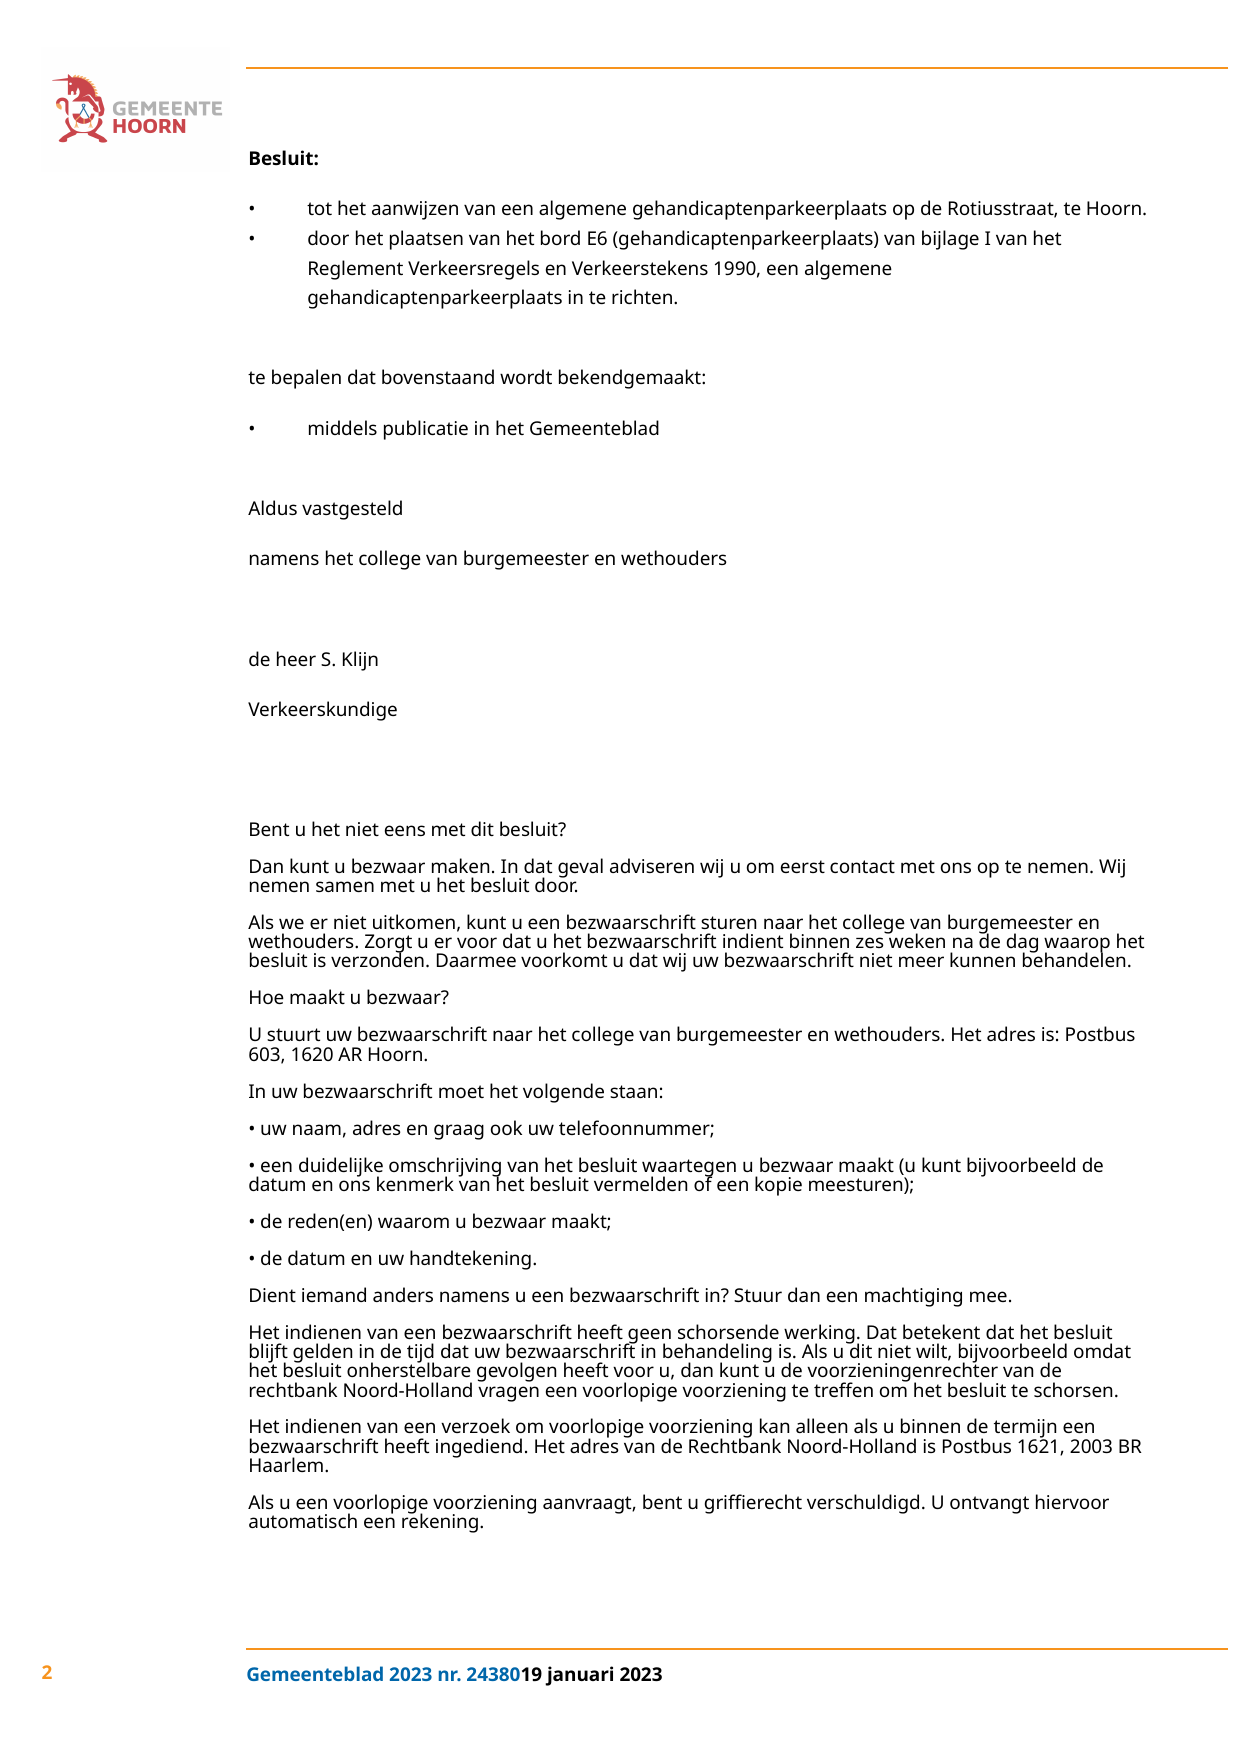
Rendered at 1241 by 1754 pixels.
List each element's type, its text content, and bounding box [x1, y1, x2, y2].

text • de reden(en) waarom u bezwaar maakt; [248, 1213, 1152, 1232]
text Verkeerskundige [248, 696, 1152, 722]
text Het indienen van een verzoek om voorlopige voorziening kan alleen als u binnen de termijn een bezwaarschrift heeft ingediend. Het adres van de Rechtbank Noord-Holland is Postbus 1621, 2003 BR Haarlem. [248, 1418, 1152, 1476]
text Dient iemand anders namens u een bezwaarschrift in? Stuur dan een machtiging mee. [248, 1287, 1152, 1306]
text namens het college van burgemeester en wethouders [248, 545, 1152, 571]
text Als u een voorlopige voorziening aanvraagt, bent u griffierecht verschuldigd. U ontvangt hiervoor automatisch een rekening. [248, 1494, 1152, 1533]
text • een duidelijke omschrijving van het besluit waartegen u bezwaar maakt (u kunt bijvoorbeeld de datum en ons kenmerk van het besluit vermelden of een kopie meesturen); [248, 1157, 1152, 1195]
text Als we er niet uitkomen, kunt u een bezwaarschrift sturen naar het college van burgemeester en wethouders. Zorgt u er voor dat u het bezwaarschrift indient binnen zes weken na de dag waarop het besluit is verzonden. Daarmee voorkomt u dat wij uw bezwaarschrift niet meer kunnen behandelen. [248, 914, 1152, 972]
text In uw bezwaarschrift moet het volgende staan: [248, 1083, 1152, 1102]
text U stuurt uw bezwaarschrift naar het college van burgemeester en wethouders. Het adres is: Postbus 603, 1620 AR Hoorn. [248, 1026, 1152, 1065]
text Het indienen van een bezwaarschrift heeft geen schorsende werking. Dat betekent dat het besluit blijft gelden in de tijd dat uw bezwaarschrift in behandeling is. Als u dit niet wilt, bijvoorbeeld omdat het besluit onherstelbare gevolgen heeft voor u, dan kunt u de voorzieningenrechter van de rechtbank Noord-Holland vragen een voorlopige voorziening te treffen om het besluit te schorsen. [248, 1324, 1152, 1401]
list middels publicatie in het Gemeenteblad [248, 415, 1152, 441]
list door het plaatsen van het bord E6 (gehandicaptenparkeerplaats) van bijlage I van het Reglement Verkeersregels en Verkeerstekens 1990, een algemene gehandicaptenparkeerplaats in te richten. [248, 225, 1152, 310]
text Dan kunt u bezwaar maken. In dat geval adviseren wij u om eerst contact met ons op te nemen. Wij nemen samen met u het besluit door. [248, 858, 1152, 896]
text de heer S. Klijn [248, 646, 1152, 672]
text • de datum en uw handtekening. [248, 1250, 1152, 1269]
text • uw naam, adres en graag ook uw telefoonnummer; [248, 1119, 1152, 1139]
text te bepalen dat bovenstaand wordt bekendgemaakt: [248, 364, 1152, 390]
text Hoe maakt u bezwaar? [248, 989, 1152, 1009]
text Bent u het niet eens met dit besluit? [248, 821, 1152, 840]
picture [41, 47, 231, 172]
text Aldus vastgesteld [248, 495, 1152, 521]
text Besluit: [248, 145, 1152, 171]
list tot het aanwijzen van een algemene gehandicaptenparkeerplaats op de Rotiusstraat, te Hoorn. [248, 196, 1152, 221]
